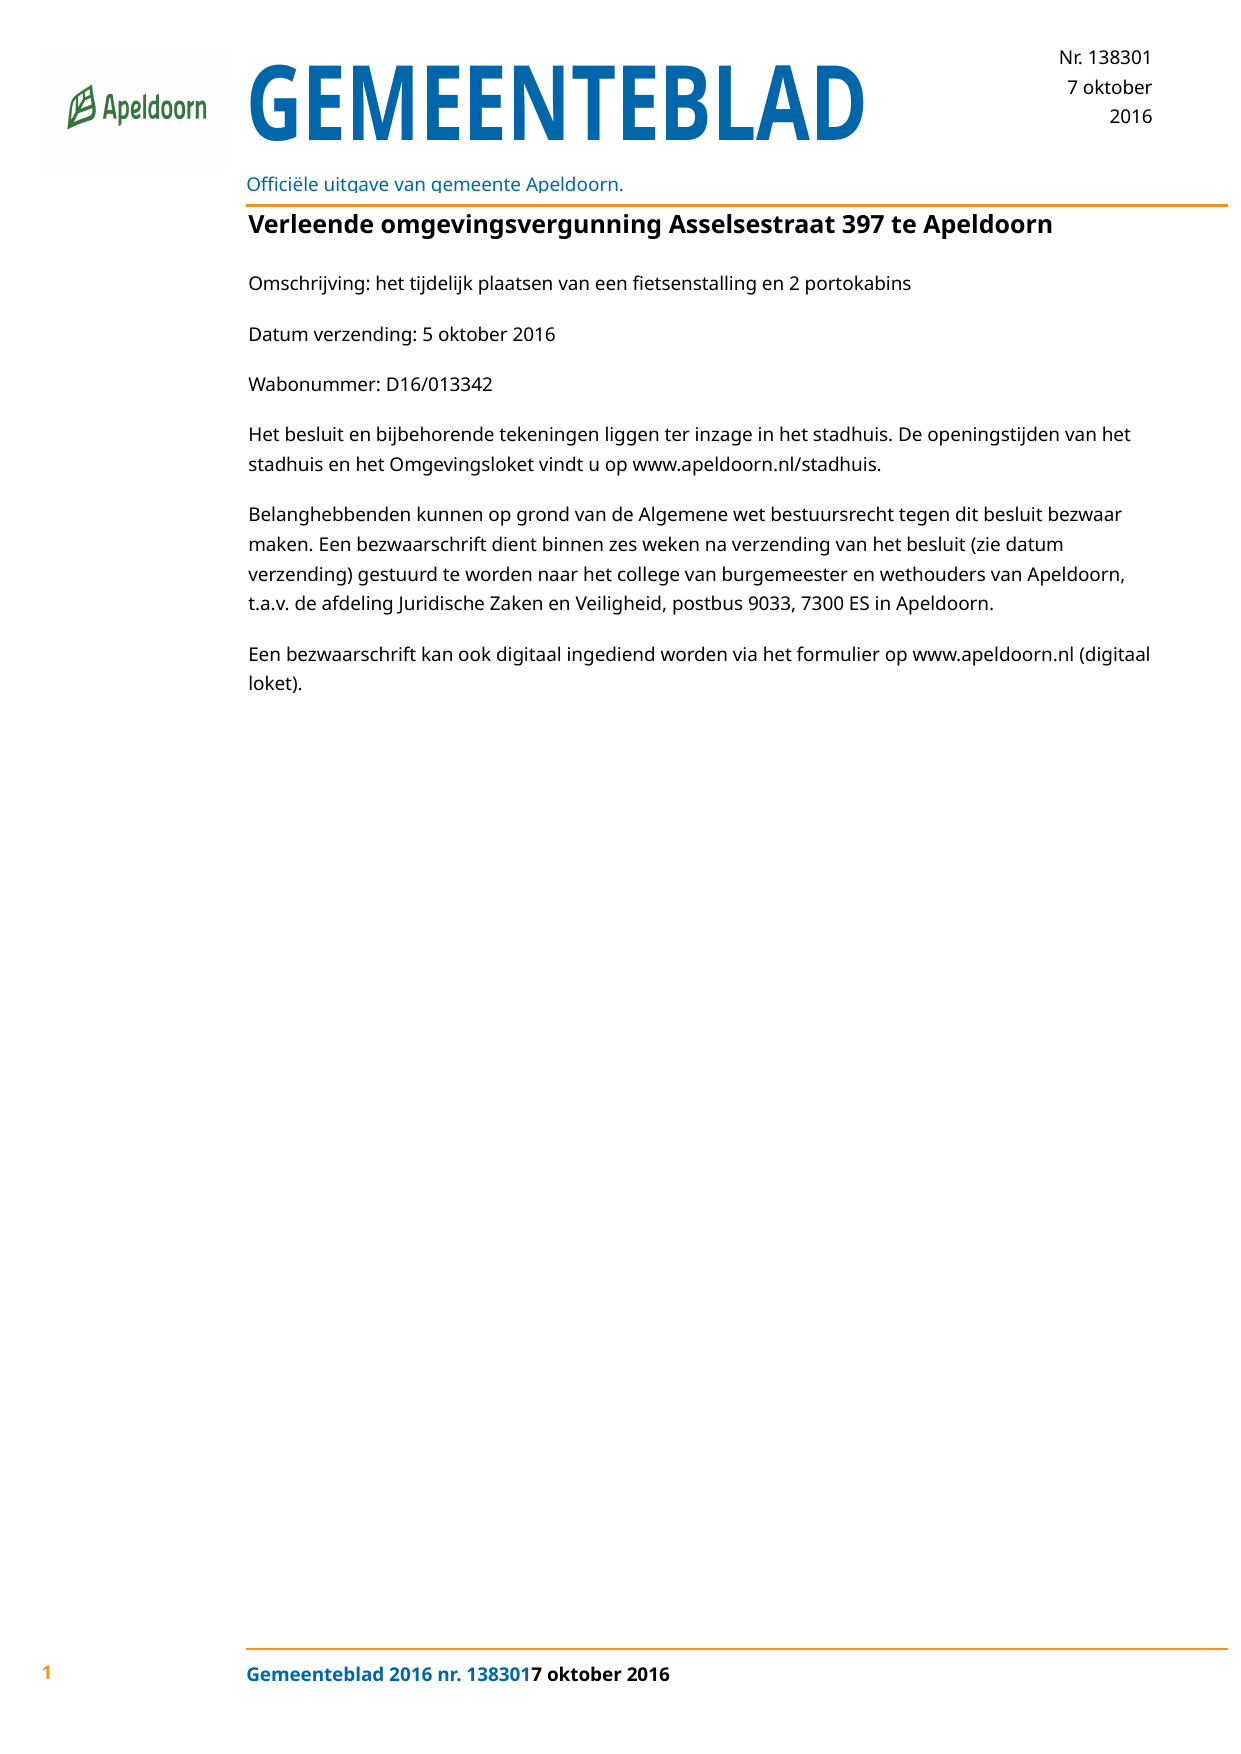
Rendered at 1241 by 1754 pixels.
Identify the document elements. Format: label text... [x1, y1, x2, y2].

text Wabonummer: D16/013342 [248, 371, 1152, 397]
text Een bezwaarschrift kan ook digitaal ingediend worden via het formulier op www.apeldoorn.nl (digitaal loket). [248, 641, 1152, 696]
text Belanghebbenden kunnen op grond van de Algemene wet bestuursrecht tegen dit besluit bezwaar maken. Een bezwaarschrift dient binnen zes weken na verzending van het besluit (zie datum verzending) gestuurd te worden naar het college van burgemeester en wethouders van Apeldoorn, t.a.v. de afdeling Juridische Zaken en Veiligheid, postbus 9033, 7300 ES in Apeldoorn. [248, 502, 1152, 616]
picture [41, 47, 231, 172]
text Omschrijving: het tijdelijk plaatsen van een fietsenstalling en 2 portokabins [248, 270, 1152, 296]
text Het besluit en bijbehorende tekeningen liggen ter inzage in het stadhuis. De openingstijden van het stadhuis en het Omgevingsloket vindt u op www.apeldoorn.nl/stadhuis. [248, 422, 1152, 477]
text Datum verzending: 5 oktober 2016 [248, 321, 1152, 346]
text Verleende omgevingsvergunning Asselsestraat 397 te Apeldoorn [248, 207, 1152, 241]
